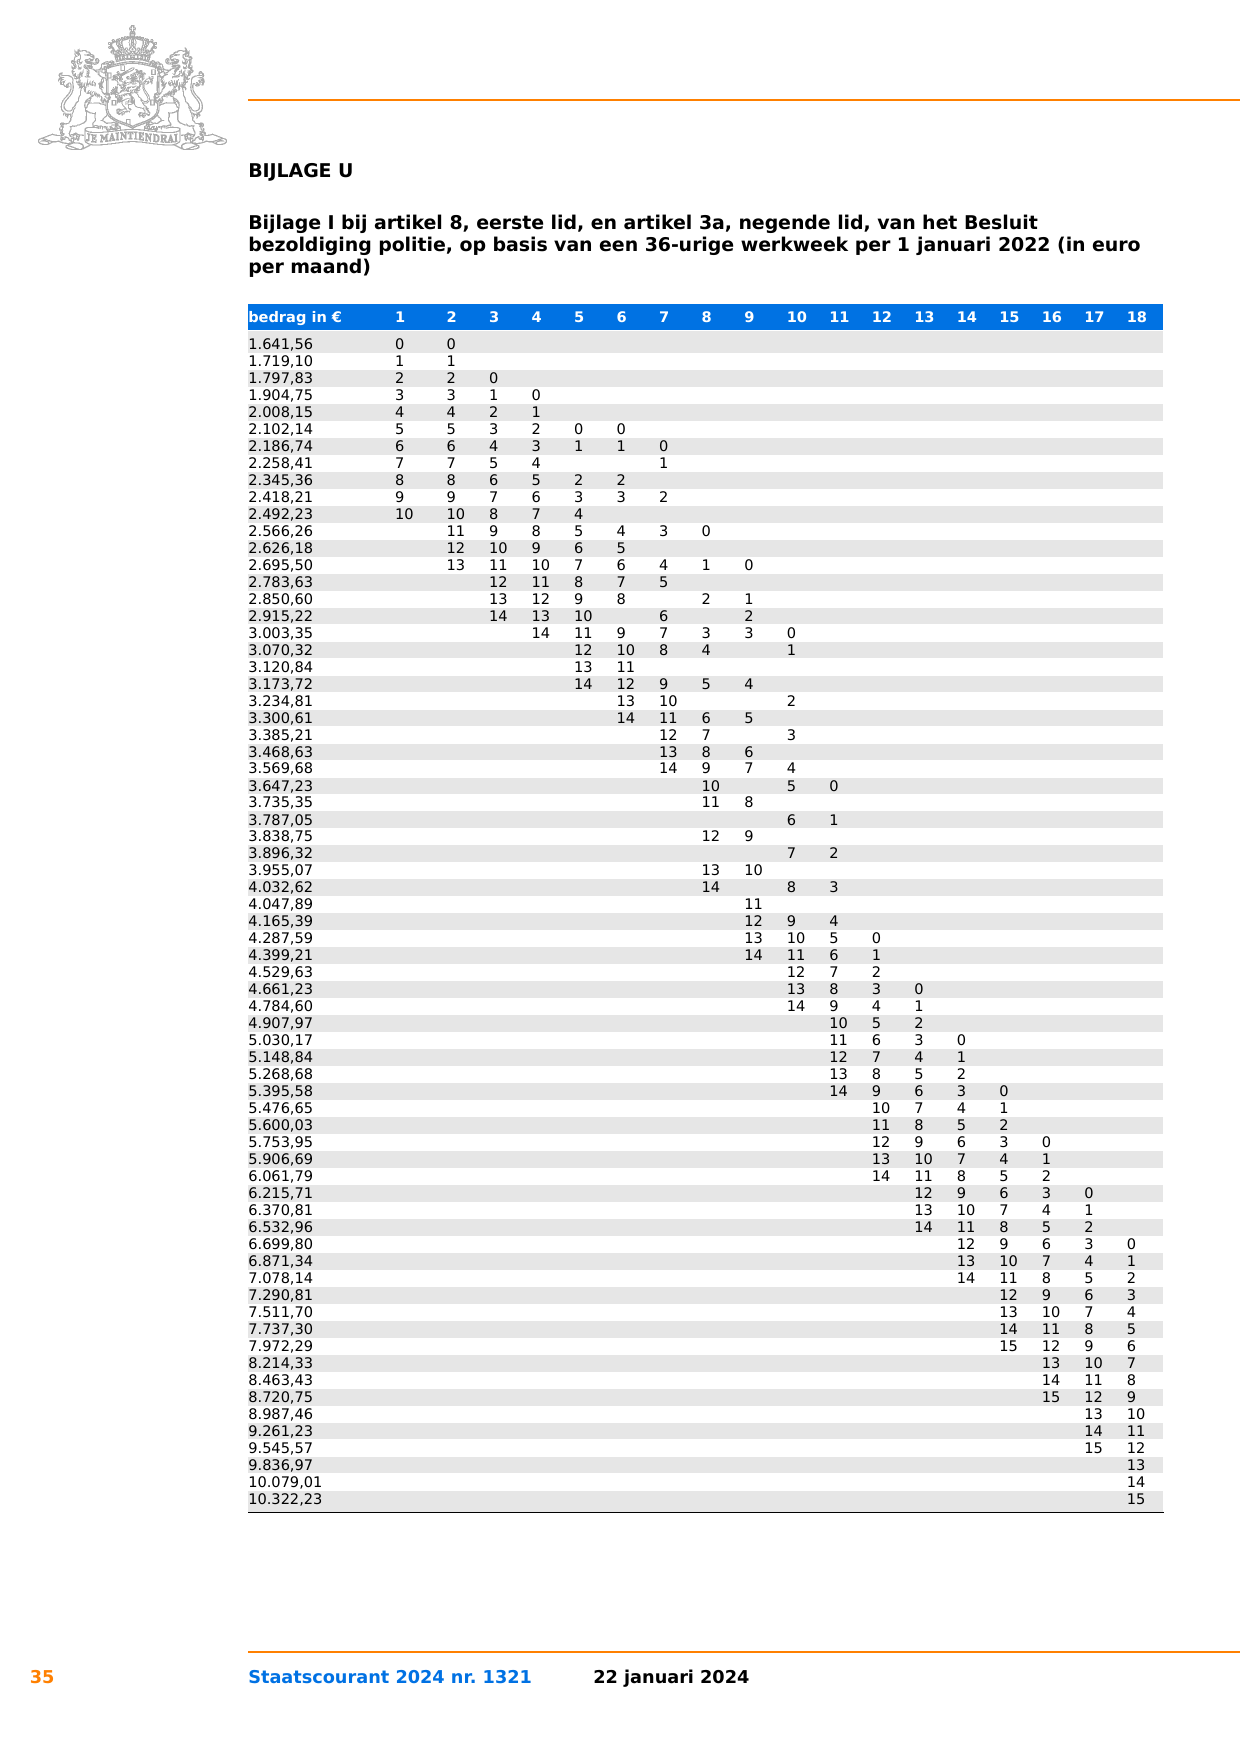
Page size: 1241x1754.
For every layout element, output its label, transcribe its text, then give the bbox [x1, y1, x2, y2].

table_cell [611, 1474, 653, 1491]
table_cell [951, 1287, 993, 1304]
table_cell [696, 1423, 738, 1439]
table_header 15 [993, 304, 1036, 330]
table_cell [738, 455, 781, 472]
table_cell [526, 998, 568, 1015]
table_cell [738, 1015, 781, 1032]
table_cell [568, 1219, 611, 1236]
table_cell [908, 1321, 951, 1338]
table_cell [993, 1440, 1036, 1457]
table_cell [526, 794, 568, 811]
table_cell [568, 1457, 611, 1473]
table_cell [696, 981, 738, 998]
table_cell [823, 1168, 866, 1185]
table_cell [696, 1151, 738, 1168]
table_cell [1078, 370, 1121, 387]
table_cell [781, 1100, 823, 1117]
table_cell 15 [993, 1338, 1036, 1355]
table_cell [611, 1219, 653, 1236]
table_cell [526, 1202, 568, 1219]
table_cell [823, 1491, 866, 1512]
table_cell [908, 489, 951, 506]
table_cell [1078, 998, 1121, 1015]
table_cell 10 [611, 642, 653, 658]
table_cell [951, 676, 993, 692]
table_cell [1036, 778, 1078, 794]
table_cell 8 [696, 744, 738, 760]
table_cell 1 [908, 998, 951, 1015]
table_cell [1036, 744, 1078, 760]
table_cell [653, 472, 696, 489]
table_cell 7 [483, 489, 526, 506]
table_cell [611, 726, 653, 743]
table_cell [993, 404, 1036, 421]
table_cell [483, 1066, 526, 1083]
table_cell [781, 1423, 823, 1439]
table_cell 3 [568, 489, 611, 506]
table_cell 2.850,60 [248, 591, 389, 608]
table_cell [568, 981, 611, 998]
table_cell 3.735,35 [248, 794, 389, 811]
table_cell [738, 472, 781, 489]
table_cell [993, 744, 1036, 760]
table_cell [1078, 913, 1121, 930]
table_cell [440, 659, 483, 676]
table_cell [866, 591, 908, 608]
table_header 14 [951, 304, 993, 330]
table_cell [993, 1355, 1036, 1372]
table_cell [993, 726, 1036, 743]
table_cell [440, 710, 483, 726]
table_cell [908, 964, 951, 981]
table_cell [483, 1457, 526, 1473]
table_cell [866, 506, 908, 523]
table_cell 12 [1078, 1389, 1121, 1406]
table_cell [951, 998, 993, 1015]
table_cell 11 [568, 625, 611, 642]
table_cell [483, 760, 526, 777]
table_cell 8 [908, 1117, 951, 1134]
table_cell [951, 540, 993, 557]
table_cell [483, 981, 526, 998]
table_cell [951, 930, 993, 947]
table_cell [696, 574, 738, 591]
table_cell 1 [526, 404, 568, 421]
table_cell [823, 710, 866, 726]
table_cell [1036, 998, 1078, 1015]
table_cell [483, 1406, 526, 1423]
table_cell 1 [696, 557, 738, 574]
table_cell 4 [483, 438, 526, 455]
table_cell [1121, 845, 1163, 862]
table_cell [1078, 421, 1121, 438]
table_cell 10 [866, 1100, 908, 1117]
table_cell 14 [1078, 1423, 1121, 1439]
table_cell [568, 455, 611, 472]
table_cell [1036, 591, 1078, 608]
table_cell [1078, 964, 1121, 981]
table_cell [866, 1202, 908, 1219]
table_cell 12 [781, 964, 823, 981]
table_cell [653, 353, 696, 370]
table_cell [526, 828, 568, 845]
table_cell 10 [440, 506, 483, 523]
table_cell [908, 540, 951, 557]
table_cell [908, 896, 951, 913]
table_cell [866, 472, 908, 489]
table_cell 11 [951, 1219, 993, 1236]
table_cell [653, 370, 696, 387]
table_cell [568, 353, 611, 370]
table_cell [823, 421, 866, 438]
table_cell [781, 387, 823, 404]
table_cell [1036, 794, 1078, 811]
table_cell 11 [440, 523, 483, 540]
table_cell [1078, 828, 1121, 845]
table_cell [781, 1372, 823, 1389]
table_cell 12 [823, 1049, 866, 1066]
table_cell [951, 710, 993, 726]
table_cell [483, 828, 526, 845]
table_cell [653, 794, 696, 811]
table_cell 7 [696, 726, 738, 743]
table_cell [781, 1117, 823, 1134]
table_cell [738, 845, 781, 862]
table_cell [483, 879, 526, 896]
table_cell 0 [823, 778, 866, 794]
table_cell 3 [696, 625, 738, 642]
table_cell 5 [908, 1066, 951, 1083]
table_cell 2.258,41 [248, 455, 389, 472]
table_cell [1036, 710, 1078, 726]
table_cell [440, 1372, 483, 1389]
table_cell [1078, 710, 1121, 726]
table_cell [526, 947, 568, 964]
table_cell [866, 1236, 908, 1253]
table_cell [568, 726, 611, 743]
table_cell 0 [568, 421, 611, 438]
table_cell [653, 1457, 696, 1473]
table_cell [526, 1389, 568, 1406]
table_cell [611, 404, 653, 421]
table_cell [1078, 574, 1121, 591]
table_cell [526, 1134, 568, 1151]
table_cell 2 [696, 591, 738, 608]
table_cell [389, 998, 440, 1015]
table_cell [696, 1270, 738, 1287]
table_cell [1036, 608, 1078, 624]
table_cell [1078, 331, 1121, 353]
table_cell [738, 1134, 781, 1151]
table_cell 6 [781, 811, 823, 828]
table_cell [696, 693, 738, 709]
table_header 16 [1036, 304, 1078, 330]
table_cell 6 [526, 489, 568, 506]
table_cell [823, 1440, 866, 1457]
table_cell [483, 1491, 526, 1512]
table_cell [696, 1117, 738, 1134]
table_cell [1121, 879, 1163, 896]
table_cell [823, 862, 866, 879]
table_cell 13 [951, 1253, 993, 1270]
table_cell 1 [653, 455, 696, 472]
table_cell [526, 1270, 568, 1287]
table_cell [781, 574, 823, 591]
table_cell [389, 608, 440, 624]
table_cell [866, 659, 908, 676]
table_cell [993, 1372, 1036, 1389]
table_cell 8 [653, 642, 696, 658]
table_cell [951, 778, 993, 794]
table_cell [823, 1270, 866, 1287]
table_cell [568, 1100, 611, 1117]
table_cell [483, 862, 526, 879]
table_cell 14 [483, 608, 526, 624]
table_cell [781, 1151, 823, 1168]
table_cell [696, 1202, 738, 1219]
table_cell [440, 1355, 483, 1372]
table_cell [1036, 1474, 1078, 1491]
table_cell [653, 1491, 696, 1512]
table_cell 11 [823, 1032, 866, 1049]
table_cell [1121, 387, 1163, 404]
table_cell 2 [993, 1117, 1036, 1134]
table_cell [951, 896, 993, 913]
table_cell [951, 331, 993, 353]
table_cell 0 [781, 625, 823, 642]
table_cell [653, 862, 696, 879]
table_cell [389, 794, 440, 811]
table_cell [526, 693, 568, 709]
table_cell [1121, 676, 1163, 692]
table_cell [440, 1185, 483, 1202]
table_cell [823, 489, 866, 506]
table_cell [908, 862, 951, 879]
table_cell [1078, 693, 1121, 709]
table_cell [440, 642, 483, 658]
table_cell [696, 421, 738, 438]
table_cell [951, 1406, 993, 1423]
table_cell 2.345,36 [248, 472, 389, 489]
table_cell [440, 1338, 483, 1355]
table_cell 9 [908, 1134, 951, 1151]
table_cell 4 [738, 676, 781, 692]
table_cell 7 [823, 964, 866, 981]
table_cell 13 [526, 608, 568, 624]
table_cell [866, 1423, 908, 1439]
table_cell [993, 1457, 1036, 1473]
table_cell [568, 1032, 611, 1049]
table_cell [866, 1287, 908, 1304]
table_cell [389, 1049, 440, 1066]
table_cell 14 [823, 1083, 866, 1100]
table_cell 2.783,63 [248, 574, 389, 591]
table_cell 0 [440, 331, 483, 353]
table_cell 4.907,97 [248, 1015, 389, 1032]
table_cell 2.418,21 [248, 489, 389, 506]
table_cell [696, 1491, 738, 1512]
table_cell [1121, 642, 1163, 658]
table_cell [1078, 1457, 1121, 1473]
table_cell [866, 1372, 908, 1389]
table_cell [951, 404, 993, 421]
table_cell 7.290,81 [248, 1287, 389, 1304]
table_cell [568, 1321, 611, 1338]
table_cell [483, 1117, 526, 1134]
table_cell 5 [483, 455, 526, 472]
table_cell [908, 370, 951, 387]
table_cell [653, 421, 696, 438]
table_cell [823, 1219, 866, 1236]
table_cell [823, 794, 866, 811]
table_cell [1036, 1032, 1078, 1049]
table_cell [389, 828, 440, 845]
table_cell 4 [951, 1100, 993, 1117]
table_cell [1078, 557, 1121, 574]
table_cell [440, 1202, 483, 1219]
table_cell [568, 693, 611, 709]
table_cell [738, 1389, 781, 1406]
table_cell [568, 387, 611, 404]
table_cell 14 [696, 879, 738, 896]
table_cell 10 [1036, 1304, 1078, 1321]
table_cell 3.120,84 [248, 659, 389, 676]
table_cell [866, 455, 908, 472]
table_cell [611, 1372, 653, 1389]
table_cell [866, 1406, 908, 1423]
table_cell [611, 1100, 653, 1117]
table_cell 4 [440, 404, 483, 421]
table_cell [866, 1185, 908, 1202]
table_cell 5 [440, 421, 483, 438]
table_cell [1078, 811, 1121, 828]
table_cell [696, 1066, 738, 1083]
table_cell [1078, 472, 1121, 489]
table_cell [823, 523, 866, 540]
table_cell [866, 1270, 908, 1287]
table_cell [389, 1134, 440, 1151]
table_cell [483, 642, 526, 658]
table_cell [653, 1270, 696, 1287]
table_cell 1.904,75 [248, 387, 389, 404]
table_cell 1.719,10 [248, 353, 389, 370]
subtitle BIJLAGE U [248, 160, 1163, 182]
table_cell 14 [1036, 1372, 1078, 1389]
table_cell [611, 845, 653, 862]
table_cell [389, 1440, 440, 1457]
table_cell 10 [696, 778, 738, 794]
table_cell [1036, 1015, 1078, 1032]
table_cell [483, 676, 526, 692]
table_cell [823, 455, 866, 472]
table_cell [781, 557, 823, 574]
table_cell 10.079,01 [248, 1474, 389, 1491]
table_cell [951, 1304, 993, 1321]
table_cell [993, 862, 1036, 879]
table_cell [440, 625, 483, 642]
table_cell [738, 1440, 781, 1457]
table_cell 6 [823, 947, 866, 964]
table_cell [1121, 506, 1163, 523]
table_cell 3.003,35 [248, 625, 389, 642]
table_cell [1078, 744, 1121, 760]
table_cell 12 [993, 1287, 1036, 1304]
table_header 1 [389, 304, 440, 330]
table_cell [738, 438, 781, 455]
table_cell [568, 1440, 611, 1457]
table_cell [1078, 591, 1121, 608]
table_cell 10 [389, 506, 440, 523]
table_cell [993, 659, 1036, 676]
table_cell 12 [866, 1134, 908, 1151]
table_cell [440, 1236, 483, 1253]
table_cell 3 [1036, 1185, 1078, 1202]
table_cell [526, 1474, 568, 1491]
table_cell [696, 930, 738, 947]
table_cell [696, 1134, 738, 1151]
table_cell [440, 1270, 483, 1287]
table_cell [696, 964, 738, 981]
table_cell [823, 625, 866, 642]
table_cell [696, 506, 738, 523]
table_cell 11 [696, 794, 738, 811]
table_cell [951, 1321, 993, 1338]
table_cell [389, 1372, 440, 1389]
table_cell [1078, 760, 1121, 777]
table_cell [951, 693, 993, 709]
table_cell [568, 1355, 611, 1372]
table_cell [611, 1185, 653, 1202]
table_cell [696, 1253, 738, 1270]
table_cell [483, 1219, 526, 1236]
table_cell 13 [823, 1066, 866, 1083]
table_header 3 [483, 304, 526, 330]
table_cell 10 [738, 862, 781, 879]
table_cell [738, 642, 781, 658]
table_cell 10.322,23 [248, 1491, 389, 1512]
table_cell [781, 1406, 823, 1423]
table_cell [653, 998, 696, 1015]
table_cell [908, 1236, 951, 1253]
table_cell 6 [440, 438, 483, 455]
table_cell 7 [1121, 1355, 1163, 1372]
table_cell [1036, 455, 1078, 472]
table_cell 3.173,72 [248, 676, 389, 692]
table_cell [951, 1015, 993, 1032]
table_cell 9 [1036, 1287, 1078, 1304]
table_cell [389, 591, 440, 608]
table_cell [1078, 726, 1121, 743]
table_cell [908, 591, 951, 608]
table_cell [653, 879, 696, 896]
table_cell [1078, 540, 1121, 557]
table_cell 11 [738, 896, 781, 913]
table_cell [993, 998, 1036, 1015]
table_cell [1078, 1117, 1121, 1134]
table_cell [1121, 523, 1163, 540]
table_cell 3.385,21 [248, 726, 389, 743]
table_cell [781, 489, 823, 506]
table_cell 10 [483, 540, 526, 557]
table_cell [1121, 1185, 1163, 1202]
table_cell 5 [611, 540, 653, 557]
table_cell 9 [738, 828, 781, 845]
table_cell [1036, 1083, 1078, 1100]
table_cell [696, 913, 738, 930]
table_cell 3 [653, 523, 696, 540]
table_cell [568, 862, 611, 879]
table_cell 5.600,03 [248, 1117, 389, 1134]
table_cell [483, 947, 526, 964]
table_cell [866, 676, 908, 692]
table_cell [568, 1134, 611, 1151]
table_cell [483, 1423, 526, 1439]
table_cell 8 [993, 1219, 1036, 1236]
table_cell [823, 1304, 866, 1321]
table_cell 6 [1078, 1287, 1121, 1304]
table_cell [611, 1389, 653, 1406]
table_cell [951, 489, 993, 506]
table_cell [993, 1066, 1036, 1083]
subtitle Bijlage I bij artikel 8, eerste lid, en artikel 3a, negende lid, van het Besluit bezoldiging politie, op basis van een 36-urige werkweek per 1 januari 2022 (in euro per maand) [248, 212, 1163, 278]
table_cell [866, 370, 908, 387]
table_cell [440, 1151, 483, 1168]
table_cell 7.972,29 [248, 1338, 389, 1355]
table_cell 6 [1121, 1338, 1163, 1355]
table_cell [526, 1372, 568, 1389]
table_cell [951, 625, 993, 642]
table_cell [908, 676, 951, 692]
table_cell 3 [1121, 1287, 1163, 1304]
table_cell [440, 896, 483, 913]
table_cell [611, 1287, 653, 1304]
table_cell [526, 710, 568, 726]
table_cell [993, 693, 1036, 709]
table_cell 13 [738, 930, 781, 947]
table_cell [866, 523, 908, 540]
table_cell 8 [1078, 1321, 1121, 1338]
table_cell 8.214,33 [248, 1355, 389, 1372]
table_cell [568, 879, 611, 896]
table_cell [483, 625, 526, 642]
table_cell [738, 370, 781, 387]
table_cell 10 [1078, 1355, 1121, 1372]
table_cell 2 [611, 472, 653, 489]
table_cell 0 [696, 523, 738, 540]
table_cell 6 [738, 744, 781, 760]
table_cell [823, 574, 866, 591]
table_header 6 [611, 304, 653, 330]
table_cell [1121, 625, 1163, 642]
table_cell 12 [738, 913, 781, 930]
table_cell [1078, 1015, 1121, 1032]
table_cell [389, 1015, 440, 1032]
table_cell [951, 913, 993, 930]
table_cell [440, 981, 483, 998]
table_cell [1121, 1015, 1163, 1032]
table_cell [823, 1117, 866, 1134]
table_cell [1121, 1066, 1163, 1083]
table_cell [483, 659, 526, 676]
table_cell [908, 331, 951, 353]
table_cell [653, 1338, 696, 1355]
table_cell 3 [951, 1083, 993, 1100]
table_cell [483, 1202, 526, 1219]
table_cell [738, 693, 781, 709]
table_cell 1 [823, 811, 866, 828]
table_cell [866, 726, 908, 743]
table_cell [1036, 540, 1078, 557]
table_cell [1121, 659, 1163, 676]
table_cell [526, 879, 568, 896]
table_cell [1121, 760, 1163, 777]
table_cell [568, 964, 611, 981]
table_cell [908, 1406, 951, 1423]
table_cell [993, 574, 1036, 591]
table_cell [1078, 455, 1121, 472]
table_cell [951, 1372, 993, 1389]
table_cell 12 [568, 642, 611, 658]
table_cell 8 [389, 472, 440, 489]
table_cell [738, 1270, 781, 1287]
table_cell 12 [908, 1185, 951, 1202]
table_cell [653, 1185, 696, 1202]
table_cell [611, 1032, 653, 1049]
table_cell 6 [951, 1134, 993, 1151]
table_cell 4.032,62 [248, 879, 389, 896]
table_cell [908, 1440, 951, 1457]
table_cell [483, 1049, 526, 1066]
table_cell [440, 845, 483, 862]
table_cell [483, 710, 526, 726]
table_cell [908, 472, 951, 489]
table_cell 12 [1036, 1338, 1078, 1355]
table_cell 14 [781, 998, 823, 1015]
table_cell [1036, 862, 1078, 879]
table_cell [696, 489, 738, 506]
table_cell [389, 523, 440, 540]
table_cell [993, 370, 1036, 387]
table_cell [526, 1457, 568, 1473]
table_cell [781, 1219, 823, 1236]
table_cell 13 [1036, 1355, 1078, 1372]
table_cell [823, 438, 866, 455]
table_cell [823, 1321, 866, 1338]
table_cell [389, 1117, 440, 1134]
table_cell [483, 896, 526, 913]
table_cell [738, 811, 781, 828]
table_cell 13 [483, 591, 526, 608]
table_cell [696, 1406, 738, 1423]
table_cell 14 [738, 947, 781, 964]
table_cell 2 [738, 608, 781, 624]
table_cell [611, 947, 653, 964]
table_cell [483, 353, 526, 370]
table_cell [526, 1100, 568, 1117]
table_cell [993, 1491, 1036, 1512]
table_cell 3.896,32 [248, 845, 389, 862]
table_cell [866, 1491, 908, 1512]
table_cell [993, 608, 1036, 624]
table_cell 14 [611, 710, 653, 726]
table_cell [993, 472, 1036, 489]
table_header bedrag in € [248, 304, 389, 330]
table_cell [908, 1304, 951, 1321]
table_cell [696, 370, 738, 387]
table_cell [389, 744, 440, 760]
table_cell [908, 421, 951, 438]
table_cell [951, 879, 993, 896]
table_cell [483, 1304, 526, 1321]
table_cell [696, 387, 738, 404]
table_cell 12 [951, 1236, 993, 1253]
table_cell [440, 744, 483, 760]
table_cell [738, 1117, 781, 1134]
table_cell [653, 659, 696, 676]
table_cell 5.148,84 [248, 1049, 389, 1066]
table_cell [1036, 947, 1078, 964]
table_cell [908, 1372, 951, 1389]
table_cell 2 [526, 421, 568, 438]
table_cell [1078, 1032, 1121, 1049]
table_cell [696, 1304, 738, 1321]
table_cell 9 [526, 540, 568, 557]
table_cell [526, 1253, 568, 1270]
table_cell [993, 1389, 1036, 1406]
table_cell [611, 331, 653, 353]
table_cell [696, 998, 738, 1015]
table_cell 4 [611, 523, 653, 540]
table_cell [951, 794, 993, 811]
table_cell [389, 879, 440, 896]
table_cell 3.787,05 [248, 811, 389, 828]
table_cell [738, 353, 781, 370]
table_cell 1 [993, 1100, 1036, 1117]
table_cell [1121, 574, 1163, 591]
table_cell 7 [611, 574, 653, 591]
table_cell [781, 353, 823, 370]
table_cell [866, 862, 908, 879]
table_cell [611, 608, 653, 624]
table_cell [1078, 1474, 1121, 1491]
table_cell [781, 455, 823, 472]
table_cell [866, 387, 908, 404]
table_cell [440, 913, 483, 930]
table_cell 2.695,50 [248, 557, 389, 574]
table_cell [951, 523, 993, 540]
table_cell [866, 1321, 908, 1338]
table_cell [526, 964, 568, 981]
table_cell [823, 506, 866, 523]
table_cell [823, 472, 866, 489]
table_cell [526, 760, 568, 777]
table_cell [1078, 1134, 1121, 1151]
table_cell 4 [568, 506, 611, 523]
table_cell [389, 1253, 440, 1270]
table_cell [611, 1491, 653, 1512]
table_cell [738, 1066, 781, 1083]
table_cell 11 [483, 557, 526, 574]
table_cell [823, 353, 866, 370]
table_cell [526, 913, 568, 930]
table_cell [951, 811, 993, 828]
table_cell [653, 506, 696, 523]
table_cell [526, 1355, 568, 1372]
table_cell [653, 930, 696, 947]
table_cell 10 [908, 1151, 951, 1168]
table_cell [1121, 913, 1163, 930]
table_cell [568, 1049, 611, 1066]
table_cell [440, 964, 483, 981]
table_cell 2 [823, 845, 866, 862]
table_cell 8 [440, 472, 483, 489]
table_cell [1121, 421, 1163, 438]
table_cell [908, 1457, 951, 1473]
table_cell [781, 1134, 823, 1151]
table_cell [1121, 794, 1163, 811]
table_cell 1 [1121, 1253, 1163, 1270]
table_cell 0 [1036, 1134, 1078, 1151]
table_cell [1078, 862, 1121, 879]
table_cell 11 [611, 659, 653, 676]
table_cell [568, 710, 611, 726]
table_cell [526, 1151, 568, 1168]
table_cell [908, 557, 951, 574]
table_cell [568, 1253, 611, 1270]
table_cell [483, 1083, 526, 1100]
table_cell 11 [993, 1270, 1036, 1287]
table_cell [781, 1032, 823, 1049]
table_cell [866, 1389, 908, 1406]
table_cell [440, 1168, 483, 1185]
table_cell [696, 455, 738, 472]
table_cell [389, 1185, 440, 1202]
table_cell [611, 744, 653, 760]
table_cell 6.370,81 [248, 1202, 389, 1219]
table_cell 0 [389, 331, 440, 353]
table_cell [696, 1474, 738, 1491]
table_cell [1036, 811, 1078, 828]
table_cell [1036, 896, 1078, 913]
table_cell [653, 1015, 696, 1032]
table_cell [1078, 489, 1121, 506]
table_cell [568, 1406, 611, 1423]
table_cell [653, 1355, 696, 1372]
table_cell 4 [993, 1151, 1036, 1168]
table_cell [389, 1423, 440, 1439]
table_cell 2.626,18 [248, 540, 389, 557]
table_cell [823, 828, 866, 845]
table_cell [738, 998, 781, 1015]
table_cell [653, 1253, 696, 1270]
table_cell 8 [611, 591, 653, 608]
table_cell 8 [738, 794, 781, 811]
table_cell [440, 1321, 483, 1338]
table_cell [653, 1083, 696, 1100]
table_cell [1036, 1406, 1078, 1423]
table_cell 1 [738, 591, 781, 608]
table_cell 3 [738, 625, 781, 642]
table_header 13 [908, 304, 951, 330]
table_cell 14 [866, 1168, 908, 1185]
table_cell [389, 862, 440, 879]
table_cell [1078, 608, 1121, 624]
table_cell [526, 930, 568, 947]
table_cell [526, 1015, 568, 1032]
table_cell [738, 489, 781, 506]
table_cell [653, 1202, 696, 1219]
table_cell [389, 1219, 440, 1236]
table_cell [1036, 1423, 1078, 1439]
table_cell [483, 1270, 526, 1287]
table_cell [993, 913, 1036, 930]
table_cell [696, 438, 738, 455]
table_cell 8 [483, 506, 526, 523]
table_cell 5 [526, 472, 568, 489]
table_cell [908, 693, 951, 709]
table_cell [781, 1474, 823, 1491]
table_cell [440, 1457, 483, 1473]
table_cell [866, 794, 908, 811]
table_cell [653, 540, 696, 557]
table_cell [1121, 896, 1163, 913]
table_cell [568, 1151, 611, 1168]
table_cell 5 [738, 710, 781, 726]
table_cell [993, 438, 1036, 455]
table_cell [696, 845, 738, 862]
table_cell [483, 1134, 526, 1151]
table_cell [738, 1202, 781, 1219]
table_cell [483, 930, 526, 947]
table_cell [738, 574, 781, 591]
table_cell [738, 726, 781, 743]
table_cell [1121, 1049, 1163, 1066]
table_cell [1036, 404, 1078, 421]
table_cell [866, 1440, 908, 1457]
table_cell [611, 1117, 653, 1134]
table_cell [951, 1474, 993, 1491]
table_cell 9 [611, 625, 653, 642]
table_cell [696, 608, 738, 624]
table_cell [1121, 981, 1163, 998]
table_cell 5 [389, 421, 440, 438]
table_cell [1036, 726, 1078, 743]
table_cell [483, 1474, 526, 1491]
table_cell [1036, 353, 1078, 370]
table_cell [993, 710, 1036, 726]
table_cell [1121, 353, 1163, 370]
table_cell [781, 1202, 823, 1219]
table_cell [696, 472, 738, 489]
table_cell 0 [526, 387, 568, 404]
table_cell [611, 1015, 653, 1032]
table_cell [568, 1423, 611, 1439]
table_cell 5.476,65 [248, 1100, 389, 1117]
table_cell [781, 404, 823, 421]
table_cell [483, 1236, 526, 1253]
table_cell [653, 1100, 696, 1117]
table_cell [823, 1134, 866, 1151]
table_cell 14 [908, 1219, 951, 1236]
table_cell 4 [1036, 1202, 1078, 1219]
table_cell [908, 760, 951, 777]
table_cell 6 [866, 1032, 908, 1049]
table_cell [526, 1423, 568, 1439]
table_cell [653, 981, 696, 998]
table_cell 2.186,74 [248, 438, 389, 455]
table_cell [696, 1355, 738, 1372]
table_cell 8.463,43 [248, 1372, 389, 1389]
table_cell 6 [993, 1185, 1036, 1202]
table_cell [951, 574, 993, 591]
table_cell 3.070,32 [248, 642, 389, 658]
table_cell 7.737,30 [248, 1321, 389, 1338]
table_cell [1078, 438, 1121, 455]
table_header 17 [1078, 304, 1121, 330]
table_cell 1.797,83 [248, 370, 389, 387]
table_cell [483, 913, 526, 930]
table_cell [781, 591, 823, 608]
table_cell [611, 998, 653, 1015]
table_cell 12 [653, 726, 696, 743]
table_cell 7 [1036, 1253, 1078, 1270]
table_cell [611, 778, 653, 794]
table_cell [653, 913, 696, 930]
table_cell [1036, 472, 1078, 489]
table_cell [738, 1219, 781, 1236]
table_cell [526, 1049, 568, 1066]
table_cell [526, 845, 568, 862]
table_cell [526, 1219, 568, 1236]
table_cell [993, 387, 1036, 404]
table_cell [440, 811, 483, 828]
table_cell [611, 1236, 653, 1253]
table_cell [993, 930, 1036, 947]
table_cell [483, 811, 526, 828]
table_cell [483, 693, 526, 709]
table_cell [1121, 930, 1163, 947]
table_cell 8 [823, 981, 866, 998]
table_cell 8 [1036, 1270, 1078, 1287]
table_cell [696, 1372, 738, 1389]
table_cell [696, 1457, 738, 1473]
table_cell 7.511,70 [248, 1304, 389, 1321]
table_cell [568, 828, 611, 845]
table_cell [781, 1015, 823, 1032]
table_cell [526, 744, 568, 760]
table_cell 3.647,23 [248, 778, 389, 794]
table_cell [653, 1219, 696, 1236]
table_cell 5.906,69 [248, 1151, 389, 1168]
table_cell [1121, 455, 1163, 472]
table_cell 15 [1036, 1389, 1078, 1406]
table_cell [611, 913, 653, 930]
table_cell [993, 1049, 1036, 1066]
table_cell 6 [611, 557, 653, 574]
table_cell [696, 1287, 738, 1304]
table_cell [653, 964, 696, 981]
table_cell [781, 1440, 823, 1457]
table_cell 2 [440, 370, 483, 387]
table_cell [653, 1066, 696, 1083]
table_cell [993, 879, 1036, 896]
table_cell 5 [823, 930, 866, 947]
table_cell [483, 778, 526, 794]
table_cell 2.566,26 [248, 523, 389, 540]
table_cell [951, 353, 993, 370]
table_cell 4 [781, 760, 823, 777]
table_cell [781, 1389, 823, 1406]
table_cell [568, 1270, 611, 1287]
table_cell [781, 608, 823, 624]
table_cell [993, 760, 1036, 777]
table_cell [1121, 710, 1163, 726]
table_cell [781, 1168, 823, 1185]
table_cell [483, 1389, 526, 1406]
table_cell [908, 1474, 951, 1491]
table_cell [696, 659, 738, 676]
table_cell [696, 896, 738, 913]
table_header 8 [696, 304, 738, 330]
table_cell [568, 1338, 611, 1355]
table_cell [866, 693, 908, 709]
table_cell [823, 1372, 866, 1389]
table_cell [696, 947, 738, 964]
table_cell 13 [611, 693, 653, 709]
table_cell 11 [908, 1168, 951, 1185]
table_header 4 [526, 304, 568, 330]
table_cell [526, 1066, 568, 1083]
table_cell [908, 947, 951, 964]
table_cell [389, 659, 440, 676]
table_cell [823, 760, 866, 777]
table_cell [389, 760, 440, 777]
table_cell 6 [908, 1083, 951, 1100]
table_cell [483, 1321, 526, 1338]
table_cell [866, 1474, 908, 1491]
table_cell 10 [1121, 1406, 1163, 1423]
table_cell [568, 1066, 611, 1083]
table_cell [908, 455, 951, 472]
table_cell [440, 1219, 483, 1236]
table_cell [611, 760, 653, 777]
table_cell [993, 981, 1036, 998]
table_cell [866, 1355, 908, 1372]
table_cell [440, 693, 483, 709]
table_cell [483, 1287, 526, 1304]
table_cell [823, 404, 866, 421]
table_cell 4 [1121, 1304, 1163, 1321]
table_cell [389, 1066, 440, 1083]
table_cell [696, 811, 738, 828]
table_cell 4.529,63 [248, 964, 389, 981]
table_cell [653, 404, 696, 421]
table_cell [526, 811, 568, 828]
table_cell [823, 1236, 866, 1253]
table_cell [1036, 489, 1078, 506]
table_cell [1078, 625, 1121, 642]
table_cell [611, 1049, 653, 1066]
table_cell [389, 1032, 440, 1049]
table_cell [568, 744, 611, 760]
table_cell [389, 913, 440, 930]
table_cell 9 [568, 591, 611, 608]
table_cell [389, 1474, 440, 1491]
table_cell 11 [1078, 1372, 1121, 1389]
table_cell 6 [389, 438, 440, 455]
table_cell [568, 1389, 611, 1406]
table_cell [781, 744, 823, 760]
table_cell 9 [866, 1083, 908, 1100]
table_cell [1036, 693, 1078, 709]
table_cell [653, 1287, 696, 1304]
table_cell [1078, 642, 1121, 658]
table_cell [1121, 947, 1163, 964]
table_cell [440, 726, 483, 743]
table_cell 11 [526, 574, 568, 591]
table_cell [738, 331, 781, 353]
table_cell [1036, 828, 1078, 845]
table_cell [526, 1083, 568, 1100]
table_cell [526, 726, 568, 743]
table_cell [1036, 625, 1078, 642]
table_cell [908, 1287, 951, 1304]
table_cell [653, 1389, 696, 1406]
table_cell 2 [781, 693, 823, 709]
table_cell [440, 930, 483, 947]
table_cell [908, 879, 951, 896]
table_cell [866, 811, 908, 828]
table_cell 13 [781, 981, 823, 998]
table_cell [951, 862, 993, 879]
table_cell [440, 1100, 483, 1117]
table_cell [993, 523, 1036, 540]
table_cell [568, 811, 611, 828]
table_cell [781, 1287, 823, 1304]
table_cell [823, 676, 866, 692]
table_cell [908, 1253, 951, 1270]
table_cell [568, 794, 611, 811]
table_cell [866, 438, 908, 455]
table_cell [440, 1474, 483, 1491]
table_cell [1078, 778, 1121, 794]
table_cell 2 [568, 472, 611, 489]
table_cell [738, 1049, 781, 1066]
table_cell 5 [1078, 1270, 1121, 1287]
table_cell [738, 1168, 781, 1185]
table_cell [823, 1253, 866, 1270]
table_header 9 [738, 304, 781, 330]
table_cell [1036, 1066, 1078, 1083]
table_cell [993, 845, 1036, 862]
table_cell 2 [483, 404, 526, 421]
table_cell 12 [696, 828, 738, 845]
table_cell [653, 1304, 696, 1321]
table_cell 13 [653, 744, 696, 760]
table_cell 7 [440, 455, 483, 472]
table_cell [389, 625, 440, 642]
table_cell [866, 353, 908, 370]
table_cell [738, 1185, 781, 1202]
table_cell [866, 1457, 908, 1473]
table_cell [440, 879, 483, 896]
table_cell 1 [389, 353, 440, 370]
table_cell [908, 387, 951, 404]
table_cell [908, 1423, 951, 1439]
table_cell 10 [781, 930, 823, 947]
table_cell [781, 794, 823, 811]
table_cell 13 [993, 1304, 1036, 1321]
table_cell [866, 879, 908, 896]
table_cell [526, 1491, 568, 1512]
table_cell [696, 1100, 738, 1117]
table_cell [1121, 1100, 1163, 1117]
table_cell [1121, 1168, 1163, 1185]
table_cell [483, 331, 526, 353]
table_cell [526, 1236, 568, 1253]
table_cell [611, 1457, 653, 1473]
table_cell [653, 1474, 696, 1491]
table_cell 2 [389, 370, 440, 387]
table_header 5 [568, 304, 611, 330]
table_cell [951, 760, 993, 777]
table_cell [1078, 1049, 1121, 1066]
table_cell [526, 1287, 568, 1304]
table_cell 4 [696, 642, 738, 658]
table_cell 11 [653, 710, 696, 726]
table_cell [611, 1440, 653, 1457]
table_cell [1121, 370, 1163, 387]
table_cell [483, 1032, 526, 1049]
table_cell [866, 489, 908, 506]
table_cell [1121, 472, 1163, 489]
table_cell [951, 506, 993, 523]
table_cell [696, 1083, 738, 1100]
table_cell [951, 964, 993, 981]
table_cell [781, 710, 823, 726]
table_cell [951, 421, 993, 438]
table_cell [526, 981, 568, 998]
table_cell 13 [696, 862, 738, 879]
table_cell [781, 1457, 823, 1473]
table_cell [611, 387, 653, 404]
table_cell [823, 744, 866, 760]
table_cell [823, 1202, 866, 1219]
table_cell [1121, 591, 1163, 608]
table_cell [389, 1355, 440, 1372]
table_cell [993, 1032, 1036, 1049]
table_cell 9 [440, 489, 483, 506]
table_cell [908, 438, 951, 455]
table_cell 8.987,46 [248, 1406, 389, 1423]
table_cell 9 [653, 676, 696, 692]
table_cell 8 [866, 1066, 908, 1083]
table_cell [781, 1355, 823, 1372]
table_cell [653, 896, 696, 913]
table_cell 2.492,23 [248, 506, 389, 523]
table_cell [1078, 794, 1121, 811]
table_cell 7 [389, 455, 440, 472]
table_cell [483, 794, 526, 811]
table_cell [483, 744, 526, 760]
table_cell [781, 1491, 823, 1512]
table_cell [908, 404, 951, 421]
table_cell 2.102,14 [248, 421, 389, 438]
table_cell [1121, 489, 1163, 506]
table_cell [866, 404, 908, 421]
table_cell [866, 540, 908, 557]
table_cell 2 [951, 1066, 993, 1083]
table_cell [1036, 331, 1078, 353]
table_cell [611, 828, 653, 845]
table_cell [1078, 353, 1121, 370]
table_cell [738, 659, 781, 676]
table_cell 5 [568, 523, 611, 540]
table_cell 1 [1078, 1202, 1121, 1219]
table_cell [781, 421, 823, 438]
table_cell [653, 778, 696, 794]
table_cell 15 [1121, 1491, 1163, 1512]
table_cell [738, 1151, 781, 1168]
table_cell [1036, 387, 1078, 404]
table_cell 14 [993, 1321, 1036, 1338]
table_cell [483, 1355, 526, 1372]
table_cell 3.234,81 [248, 693, 389, 709]
table_cell [993, 828, 1036, 845]
table_cell 1.641,56 [248, 331, 389, 353]
table_cell [908, 794, 951, 811]
table_cell [440, 591, 483, 608]
table_cell [611, 930, 653, 947]
table_cell 5.753,95 [248, 1134, 389, 1151]
table_cell [440, 998, 483, 1015]
table_cell [568, 778, 611, 794]
table_cell [389, 1457, 440, 1473]
table_cell [823, 1355, 866, 1372]
table_cell [611, 879, 653, 896]
table_cell [568, 896, 611, 913]
table_cell [568, 1168, 611, 1185]
table_cell 5.395,58 [248, 1083, 389, 1100]
table_cell [1121, 778, 1163, 794]
table_cell [440, 1287, 483, 1304]
table_cell [440, 1049, 483, 1066]
table_cell 12 [483, 574, 526, 591]
table_cell 9 [1121, 1389, 1163, 1406]
table_cell [611, 1423, 653, 1439]
table_cell 4.165,39 [248, 913, 389, 930]
table_cell 4 [526, 455, 568, 472]
table_cell [611, 964, 653, 981]
table_cell [1078, 1491, 1121, 1512]
table_cell [823, 387, 866, 404]
table_cell 9 [483, 523, 526, 540]
table_cell [696, 1168, 738, 1185]
table_cell [738, 540, 781, 557]
table_cell [440, 828, 483, 845]
table_cell 14 [1121, 1474, 1163, 1491]
table_cell [696, 404, 738, 421]
table_cell [823, 1287, 866, 1304]
table_cell [738, 1474, 781, 1491]
table_cell [611, 1168, 653, 1185]
table_cell [611, 506, 653, 523]
table_cell [611, 1134, 653, 1151]
table_cell [568, 947, 611, 964]
table_cell [483, 964, 526, 981]
table_cell 7 [653, 625, 696, 642]
table_cell [1036, 1117, 1078, 1134]
table_cell [568, 1202, 611, 1219]
table_cell [951, 981, 993, 998]
table_cell [823, 1151, 866, 1168]
table_cell [1121, 540, 1163, 557]
table_cell 6.871,34 [248, 1253, 389, 1270]
table_cell [738, 523, 781, 540]
table_cell [866, 1219, 908, 1236]
table_cell [993, 353, 1036, 370]
table_cell 3 [483, 421, 526, 438]
table_cell [526, 1117, 568, 1134]
table_cell [781, 862, 823, 879]
table_cell [1121, 608, 1163, 624]
picture [38, 25, 227, 150]
table_cell [653, 1372, 696, 1389]
table_cell 13 [440, 557, 483, 574]
table_cell [738, 1355, 781, 1372]
table_header 18 [1121, 304, 1163, 330]
table_cell [908, 845, 951, 862]
table_cell [1121, 862, 1163, 879]
table_cell [611, 1355, 653, 1372]
table_cell 10 [653, 693, 696, 709]
table_cell 1 [440, 353, 483, 370]
table_cell [908, 523, 951, 540]
table_cell [738, 1032, 781, 1049]
table_cell [568, 1083, 611, 1100]
table_cell [993, 964, 1036, 981]
table_cell 14 [653, 760, 696, 777]
table_cell [866, 331, 908, 353]
table_cell 4.287,59 [248, 930, 389, 947]
table_cell [823, 726, 866, 743]
table_cell 1 [1036, 1151, 1078, 1168]
table_cell [389, 1389, 440, 1406]
table_cell 7 [526, 506, 568, 523]
table_header 10 [781, 304, 823, 330]
table_cell 3.468,63 [248, 744, 389, 760]
table_cell [781, 523, 823, 540]
table_cell [866, 625, 908, 642]
table_cell [823, 591, 866, 608]
table_cell [611, 981, 653, 998]
table_cell [568, 845, 611, 862]
table_cell 15 [1078, 1440, 1121, 1457]
table_cell 3 [823, 879, 866, 896]
table_cell 11 [781, 947, 823, 964]
table_cell [781, 1270, 823, 1287]
table_cell 4 [653, 557, 696, 574]
table_cell [1121, 438, 1163, 455]
table_cell [696, 540, 738, 557]
table_cell [1036, 659, 1078, 676]
table_cell [781, 1066, 823, 1083]
table_cell [1036, 421, 1078, 438]
table_cell [440, 1423, 483, 1439]
table_cell [1036, 506, 1078, 523]
table_cell 3 [389, 387, 440, 404]
table_cell 13 [1121, 1457, 1163, 1473]
table_cell [389, 1406, 440, 1423]
table_cell [611, 1083, 653, 1100]
table_cell [1036, 1440, 1078, 1457]
table_cell [483, 1151, 526, 1168]
table_cell [568, 331, 611, 353]
table_cell [993, 676, 1036, 692]
table_cell [440, 1134, 483, 1151]
table_cell 6.061,79 [248, 1168, 389, 1185]
table_cell [653, 811, 696, 828]
table_cell [611, 896, 653, 913]
table_cell [1121, 964, 1163, 981]
table_cell 6 [1036, 1236, 1078, 1253]
table_cell 5 [781, 778, 823, 794]
table_cell 2 [653, 489, 696, 506]
table_cell 4 [1078, 1253, 1121, 1270]
table_cell [951, 659, 993, 676]
table_cell [781, 1338, 823, 1355]
table_header 11 [823, 304, 866, 330]
table_cell [653, 1321, 696, 1338]
table_cell 6.215,71 [248, 1185, 389, 1202]
table_cell [866, 845, 908, 862]
table_cell [951, 1440, 993, 1457]
table_cell [951, 1491, 993, 1512]
table_cell [1078, 659, 1121, 676]
table_cell 8 [781, 879, 823, 896]
table_cell [823, 1406, 866, 1423]
table_cell 5 [993, 1168, 1036, 1185]
table_cell [389, 693, 440, 709]
table_cell [611, 1406, 653, 1423]
table_cell [866, 608, 908, 624]
table_cell 14 [951, 1270, 993, 1287]
table_cell [866, 1304, 908, 1321]
table_cell 3.569,68 [248, 760, 389, 777]
table_cell [1036, 879, 1078, 896]
table_cell [389, 676, 440, 692]
table_cell [738, 1491, 781, 1512]
table_cell [993, 455, 1036, 472]
table_cell 10 [526, 557, 568, 574]
table_header 7 [653, 304, 696, 330]
table_cell [738, 404, 781, 421]
table_cell [483, 1372, 526, 1389]
table_cell [696, 1338, 738, 1355]
table_cell [653, 1406, 696, 1423]
table_cell 6.532,96 [248, 1219, 389, 1236]
table_cell [951, 726, 993, 743]
table_cell [993, 947, 1036, 964]
table_cell [781, 1236, 823, 1253]
table_cell [823, 1457, 866, 1473]
table_cell [653, 1134, 696, 1151]
table_cell [908, 744, 951, 760]
table_cell 14 [526, 625, 568, 642]
table_cell [1036, 1049, 1078, 1066]
table_cell [951, 438, 993, 455]
table_cell 1 [483, 387, 526, 404]
table_cell [738, 981, 781, 998]
table_cell [526, 862, 568, 879]
table_cell 7 [908, 1100, 951, 1117]
table_cell [389, 710, 440, 726]
table_cell [1036, 1457, 1078, 1473]
table_cell [389, 1270, 440, 1287]
table_cell [951, 557, 993, 574]
table_cell [526, 659, 568, 676]
table_cell [568, 913, 611, 930]
table_cell [738, 778, 781, 794]
table_cell [696, 1032, 738, 1049]
table_cell [1121, 811, 1163, 828]
table_cell [653, 331, 696, 353]
table_cell [526, 331, 568, 353]
table_cell [738, 1338, 781, 1355]
table_cell [1036, 964, 1078, 981]
table_cell [993, 557, 1036, 574]
table_cell [993, 506, 1036, 523]
table_cell [568, 404, 611, 421]
table_cell [781, 438, 823, 455]
table_cell [823, 608, 866, 624]
table_cell [440, 778, 483, 794]
table_cell 9 [696, 760, 738, 777]
table_cell [483, 1100, 526, 1117]
table_cell [611, 794, 653, 811]
table_cell [951, 845, 993, 862]
table_cell [611, 1321, 653, 1338]
table_cell [993, 1015, 1036, 1032]
table_cell [440, 862, 483, 879]
table_cell [696, 1236, 738, 1253]
table_cell [781, 1049, 823, 1066]
table_cell [389, 1491, 440, 1512]
table_cell [653, 387, 696, 404]
table_cell [389, 1287, 440, 1304]
table_cell 12 [611, 676, 653, 692]
table_cell [1078, 523, 1121, 540]
table_cell [951, 642, 993, 658]
table_cell [908, 726, 951, 743]
table_cell [653, 1168, 696, 1185]
table_cell [440, 1066, 483, 1083]
table_cell [1078, 1066, 1121, 1083]
table_cell [611, 1338, 653, 1355]
table_cell [653, 1440, 696, 1457]
table_cell [866, 557, 908, 574]
table_cell 4.047,89 [248, 896, 389, 913]
table_cell [1078, 404, 1121, 421]
table_cell [908, 1491, 951, 1512]
table_cell 13 [866, 1151, 908, 1168]
table_cell [1121, 557, 1163, 574]
table_cell [951, 1389, 993, 1406]
table_cell 1 [611, 438, 653, 455]
table_cell [653, 947, 696, 964]
table_cell 14 [568, 676, 611, 692]
table_header 12 [866, 304, 908, 330]
table_cell [908, 1389, 951, 1406]
table_cell [951, 1457, 993, 1473]
table_cell [568, 1304, 611, 1321]
table_cell 3 [611, 489, 653, 506]
table_cell 7 [781, 845, 823, 862]
table_cell [526, 1168, 568, 1185]
table_cell [526, 1185, 568, 1202]
table_cell [568, 1491, 611, 1512]
table_cell [738, 1253, 781, 1270]
table_cell [908, 659, 951, 676]
table_cell [823, 331, 866, 353]
table_cell 3 [526, 438, 568, 455]
table_cell [440, 760, 483, 777]
table_cell [389, 845, 440, 862]
table_cell 9 [1078, 1338, 1121, 1355]
table_cell 5.030,17 [248, 1032, 389, 1049]
table_cell 5.268,68 [248, 1066, 389, 1083]
table_cell 1 [781, 642, 823, 658]
table_cell 6.699,80 [248, 1236, 389, 1253]
table_cell [1036, 760, 1078, 777]
table_cell [1036, 930, 1078, 947]
table_cell [653, 1032, 696, 1049]
table_cell 9 [951, 1185, 993, 1202]
table_cell [738, 506, 781, 523]
table_cell 5 [1036, 1219, 1078, 1236]
table_cell [696, 1440, 738, 1457]
table_cell [611, 1304, 653, 1321]
table_cell [696, 1185, 738, 1202]
table_cell [1078, 676, 1121, 692]
table_cell [389, 1151, 440, 1168]
table_cell 9.545,57 [248, 1440, 389, 1457]
table_cell 7 [738, 760, 781, 777]
table_cell [389, 947, 440, 964]
table_cell [526, 353, 568, 370]
table_cell [908, 913, 951, 930]
table_cell [389, 1168, 440, 1185]
table_cell [526, 1406, 568, 1423]
table_cell 1 [866, 947, 908, 964]
table_cell [823, 1474, 866, 1491]
table_cell [823, 642, 866, 658]
table_cell 2.915,22 [248, 608, 389, 624]
table_cell [389, 1321, 440, 1338]
table_cell [440, 1491, 483, 1512]
table_cell 13 [908, 1202, 951, 1219]
table_cell [738, 387, 781, 404]
table_cell [1036, 574, 1078, 591]
table_cell [738, 1457, 781, 1473]
table_cell [483, 998, 526, 1015]
table_cell [993, 642, 1036, 658]
table_cell [389, 1100, 440, 1117]
table_cell [823, 1185, 866, 1202]
table_cell [526, 1338, 568, 1355]
table_cell [653, 845, 696, 862]
table_cell [389, 557, 440, 574]
table_cell [866, 744, 908, 760]
table_cell 5 [696, 676, 738, 692]
table_cell [908, 574, 951, 591]
table_cell [1036, 676, 1078, 692]
table_cell [1078, 1083, 1121, 1100]
table_cell 4.661,23 [248, 981, 389, 998]
table_cell 13 [568, 659, 611, 676]
table_cell [823, 693, 866, 709]
table_cell [781, 676, 823, 692]
table_cell [823, 1100, 866, 1117]
table_cell [526, 1032, 568, 1049]
table_cell 6 [568, 540, 611, 557]
table_cell [1121, 828, 1163, 845]
table_cell [1121, 998, 1163, 1015]
table_cell [440, 1117, 483, 1134]
table_cell [738, 421, 781, 438]
table_cell [1036, 642, 1078, 658]
table_cell [951, 370, 993, 387]
table_cell [781, 540, 823, 557]
table_cell [696, 353, 738, 370]
table_cell 6 [653, 608, 696, 624]
table_cell [611, 1066, 653, 1083]
table_cell 3.838,75 [248, 828, 389, 845]
table_cell [389, 1236, 440, 1253]
table_cell 10 [568, 608, 611, 624]
table_cell [696, 1321, 738, 1338]
table_cell [696, 1219, 738, 1236]
table_cell 0 [951, 1032, 993, 1049]
table_cell [781, 828, 823, 845]
table_cell 4 [389, 404, 440, 421]
table_cell [993, 896, 1036, 913]
table_cell 11 [1121, 1423, 1163, 1439]
table_cell [781, 472, 823, 489]
table_cell [440, 794, 483, 811]
table_cell [951, 387, 993, 404]
table_cell [1078, 930, 1121, 947]
table_cell [781, 1253, 823, 1270]
table_cell [908, 811, 951, 828]
table_cell [1078, 506, 1121, 523]
table_cell [823, 370, 866, 387]
table_cell 4.784,60 [248, 998, 389, 1015]
table_cell [483, 1440, 526, 1457]
table_header 2 [440, 304, 483, 330]
table_cell [823, 1389, 866, 1406]
table_cell [568, 1372, 611, 1389]
table_cell [1121, 1134, 1163, 1151]
table_cell [389, 896, 440, 913]
table_cell [823, 557, 866, 574]
table_cell 4 [908, 1049, 951, 1066]
table_cell [908, 1270, 951, 1287]
table_cell [781, 506, 823, 523]
table_cell [866, 913, 908, 930]
table_cell 3 [781, 726, 823, 743]
table_cell 0 [611, 421, 653, 438]
table_cell [483, 1338, 526, 1355]
table_cell [951, 608, 993, 624]
table_cell [866, 1253, 908, 1270]
table_cell 3 [440, 387, 483, 404]
table_cell [1121, 1083, 1163, 1100]
table_cell 5 [951, 1117, 993, 1134]
table_cell 8 [526, 523, 568, 540]
table_cell 9.261,23 [248, 1423, 389, 1439]
table_cell [823, 896, 866, 913]
table_cell 7 [1078, 1304, 1121, 1321]
table_cell [866, 778, 908, 794]
table_cell 12 [526, 591, 568, 608]
table_cell 6 [483, 472, 526, 489]
table_cell [993, 1474, 1036, 1491]
table_cell [440, 1083, 483, 1100]
table_cell [568, 930, 611, 947]
table_cell [908, 353, 951, 370]
table_cell [781, 331, 823, 353]
table_cell [993, 794, 1036, 811]
table_cell 0 [483, 370, 526, 387]
table_cell 2 [1036, 1168, 1078, 1185]
table_cell [951, 828, 993, 845]
table_cell 2 [1078, 1219, 1121, 1236]
table_cell [483, 1168, 526, 1185]
table_cell 7 [951, 1151, 993, 1168]
table_cell [866, 896, 908, 913]
table_cell [1036, 981, 1078, 998]
table_cell [389, 574, 440, 591]
table_cell [440, 574, 483, 591]
table_cell [738, 1406, 781, 1423]
table_cell [1121, 1117, 1163, 1134]
table_cell 9 [993, 1236, 1036, 1253]
table_cell [908, 828, 951, 845]
table_cell 2 [1121, 1270, 1163, 1287]
table_cell 5 [653, 574, 696, 591]
table_cell [611, 1151, 653, 1168]
table_cell [440, 608, 483, 624]
table_cell [951, 1355, 993, 1372]
table_cell [696, 1015, 738, 1032]
table_cell [738, 964, 781, 981]
table_cell [440, 676, 483, 692]
table_cell [908, 710, 951, 726]
table_cell [908, 642, 951, 658]
table_cell [738, 1100, 781, 1117]
table_cell [951, 1338, 993, 1355]
table_cell [908, 608, 951, 624]
table_cell 0 [908, 981, 951, 998]
table_cell [611, 811, 653, 828]
table_cell [526, 1440, 568, 1457]
table_cell [908, 778, 951, 794]
table_cell [526, 642, 568, 658]
table_cell 0 [866, 930, 908, 947]
table_cell [951, 591, 993, 608]
table_cell [1036, 913, 1078, 930]
table_cell [908, 506, 951, 523]
table_cell [1078, 387, 1121, 404]
table_cell [389, 1338, 440, 1355]
table_cell [866, 760, 908, 777]
table_cell [389, 981, 440, 998]
table_cell [653, 1151, 696, 1168]
table_cell 0 [993, 1083, 1036, 1100]
table_cell [389, 964, 440, 981]
table_cell [611, 353, 653, 370]
table_cell 3 [993, 1134, 1036, 1151]
table_cell 1 [568, 438, 611, 455]
table_cell 12 [1121, 1440, 1163, 1457]
table_cell [993, 421, 1036, 438]
table_cell 2 [866, 964, 908, 981]
table_cell [568, 1015, 611, 1032]
table_cell [1121, 1032, 1163, 1049]
table_cell [611, 1270, 653, 1287]
table_cell [1036, 557, 1078, 574]
table_cell [951, 744, 993, 760]
table_cell 2.008,15 [248, 404, 389, 421]
table_cell [568, 760, 611, 777]
table_cell [1121, 693, 1163, 709]
table_cell 3 [908, 1032, 951, 1049]
table_cell 10 [993, 1253, 1036, 1270]
table_cell [1036, 370, 1078, 387]
table_cell 3.300,61 [248, 710, 389, 726]
table_cell [1036, 438, 1078, 455]
table_cell [951, 947, 993, 964]
table_cell 9 [389, 489, 440, 506]
table_cell [781, 370, 823, 387]
table_cell [781, 1083, 823, 1100]
table_cell [611, 370, 653, 387]
table_cell [526, 1304, 568, 1321]
table_cell [823, 540, 866, 557]
table_cell [781, 1185, 823, 1202]
table_cell [440, 1406, 483, 1423]
table_cell [611, 862, 653, 879]
table_cell [866, 642, 908, 658]
table_cell 8 [951, 1168, 993, 1185]
table_cell [866, 828, 908, 845]
table_cell [653, 1117, 696, 1134]
table_cell [781, 659, 823, 676]
table_cell 8 [568, 574, 611, 591]
table_cell 13 [1078, 1406, 1121, 1423]
table_cell [1078, 845, 1121, 862]
table_cell [908, 1338, 951, 1355]
table_cell [866, 710, 908, 726]
table_cell 10 [951, 1202, 993, 1219]
table_cell [823, 659, 866, 676]
table_cell [440, 1440, 483, 1457]
table_cell 6 [696, 710, 738, 726]
table_cell [483, 845, 526, 862]
table_cell 7.078,14 [248, 1270, 389, 1287]
table_cell [483, 726, 526, 743]
table_cell 0 [1121, 1236, 1163, 1253]
table_cell 11 [1036, 1321, 1078, 1338]
table_cell [1121, 1151, 1163, 1168]
table_cell [440, 1253, 483, 1270]
table_cell [440, 1015, 483, 1032]
table_cell 4 [866, 998, 908, 1015]
table_cell [568, 1185, 611, 1202]
table_cell [568, 998, 611, 1015]
table_cell [1036, 1491, 1078, 1512]
table_cell [653, 1423, 696, 1439]
table_cell [993, 625, 1036, 642]
table_cell 2 [908, 1015, 951, 1032]
table_cell [1078, 1100, 1121, 1117]
table_cell [1036, 845, 1078, 862]
table_cell 8 [1121, 1372, 1163, 1389]
table_cell [908, 930, 951, 947]
table_cell [866, 421, 908, 438]
table_cell [1121, 331, 1163, 353]
table_cell [1078, 981, 1121, 998]
table_cell [611, 1253, 653, 1270]
table_cell [1121, 404, 1163, 421]
table_cell [389, 642, 440, 658]
table_cell [653, 828, 696, 845]
table_cell [483, 1253, 526, 1270]
table_cell [389, 930, 440, 947]
table_cell 4.399,21 [248, 947, 389, 964]
table_cell [611, 1202, 653, 1219]
table_cell 7 [993, 1202, 1036, 1219]
table_cell [653, 1049, 696, 1066]
table_cell [440, 1032, 483, 1049]
table_cell 0 [1078, 1185, 1121, 1202]
table_cell [993, 540, 1036, 557]
table_cell [738, 1304, 781, 1321]
table_cell [389, 1083, 440, 1100]
table_cell [823, 1423, 866, 1439]
table_cell [653, 1236, 696, 1253]
table_cell [389, 1202, 440, 1219]
table_cell [866, 1338, 908, 1355]
table_cell 7 [866, 1049, 908, 1066]
table_cell 0 [653, 438, 696, 455]
table_cell [526, 370, 568, 387]
table_cell [738, 1083, 781, 1100]
table_cell 12 [440, 540, 483, 557]
table_cell 9 [781, 913, 823, 930]
table_cell [389, 778, 440, 794]
table_cell [866, 574, 908, 591]
table_cell [568, 370, 611, 387]
table_cell [389, 811, 440, 828]
table_cell 4 [823, 913, 866, 930]
table_cell [993, 331, 1036, 353]
table_cell [1121, 726, 1163, 743]
table_cell [781, 1304, 823, 1321]
table_cell [1036, 1100, 1078, 1117]
table_cell [696, 1389, 738, 1406]
table_cell [568, 1287, 611, 1304]
table_cell [1078, 1151, 1121, 1168]
table_cell 9 [823, 998, 866, 1015]
table_cell [993, 591, 1036, 608]
table_cell 3.955,07 [248, 862, 389, 879]
table_cell [1121, 1202, 1163, 1219]
table_cell 0 [738, 557, 781, 574]
table_cell [738, 1423, 781, 1439]
table_cell [440, 1389, 483, 1406]
table_cell [526, 676, 568, 692]
table_cell [823, 1338, 866, 1355]
table_cell [908, 625, 951, 642]
table_cell [653, 591, 696, 608]
table_cell 9.836,97 [248, 1457, 389, 1473]
table_cell 3 [866, 981, 908, 998]
table_cell [738, 1287, 781, 1304]
table_cell 8.720,75 [248, 1389, 389, 1406]
table_cell [738, 879, 781, 896]
table_cell [1078, 879, 1121, 896]
table_cell [568, 1474, 611, 1491]
table_cell [1078, 896, 1121, 913]
table_cell [951, 472, 993, 489]
table_cell [1078, 1168, 1121, 1185]
table_cell [738, 1372, 781, 1389]
table_cell [440, 1304, 483, 1321]
table_cell [526, 778, 568, 794]
table_cell 5 [866, 1015, 908, 1032]
table_cell [993, 1406, 1036, 1423]
table_cell [1036, 523, 1078, 540]
table_cell [568, 1117, 611, 1134]
table_cell 3 [1078, 1236, 1121, 1253]
table_cell [993, 778, 1036, 794]
table_cell [526, 896, 568, 913]
table_cell [1121, 744, 1163, 760]
table_cell [389, 540, 440, 557]
table_cell 10 [823, 1015, 866, 1032]
table_cell 7 [568, 557, 611, 574]
table_cell [738, 1321, 781, 1338]
table_cell [781, 896, 823, 913]
table_cell [1078, 947, 1121, 964]
table_cell [1121, 1219, 1163, 1236]
table_cell [696, 1049, 738, 1066]
table_cell [781, 1321, 823, 1338]
table_cell [951, 1423, 993, 1439]
table_cell [526, 1321, 568, 1338]
table_cell [696, 331, 738, 353]
table_cell [993, 489, 1036, 506]
table_cell [440, 947, 483, 964]
table_cell [993, 811, 1036, 828]
table_cell [738, 1236, 781, 1253]
table_cell [389, 726, 440, 743]
table_cell 1 [951, 1049, 993, 1066]
table_cell 5 [1121, 1321, 1163, 1338]
table_cell [568, 1236, 611, 1253]
table_cell [483, 1015, 526, 1032]
table_cell [389, 1304, 440, 1321]
table_cell [483, 1185, 526, 1202]
table_cell 11 [866, 1117, 908, 1134]
table_cell [611, 455, 653, 472]
table_cell [993, 1423, 1036, 1439]
table_cell [951, 455, 993, 472]
table_cell [908, 1355, 951, 1372]
